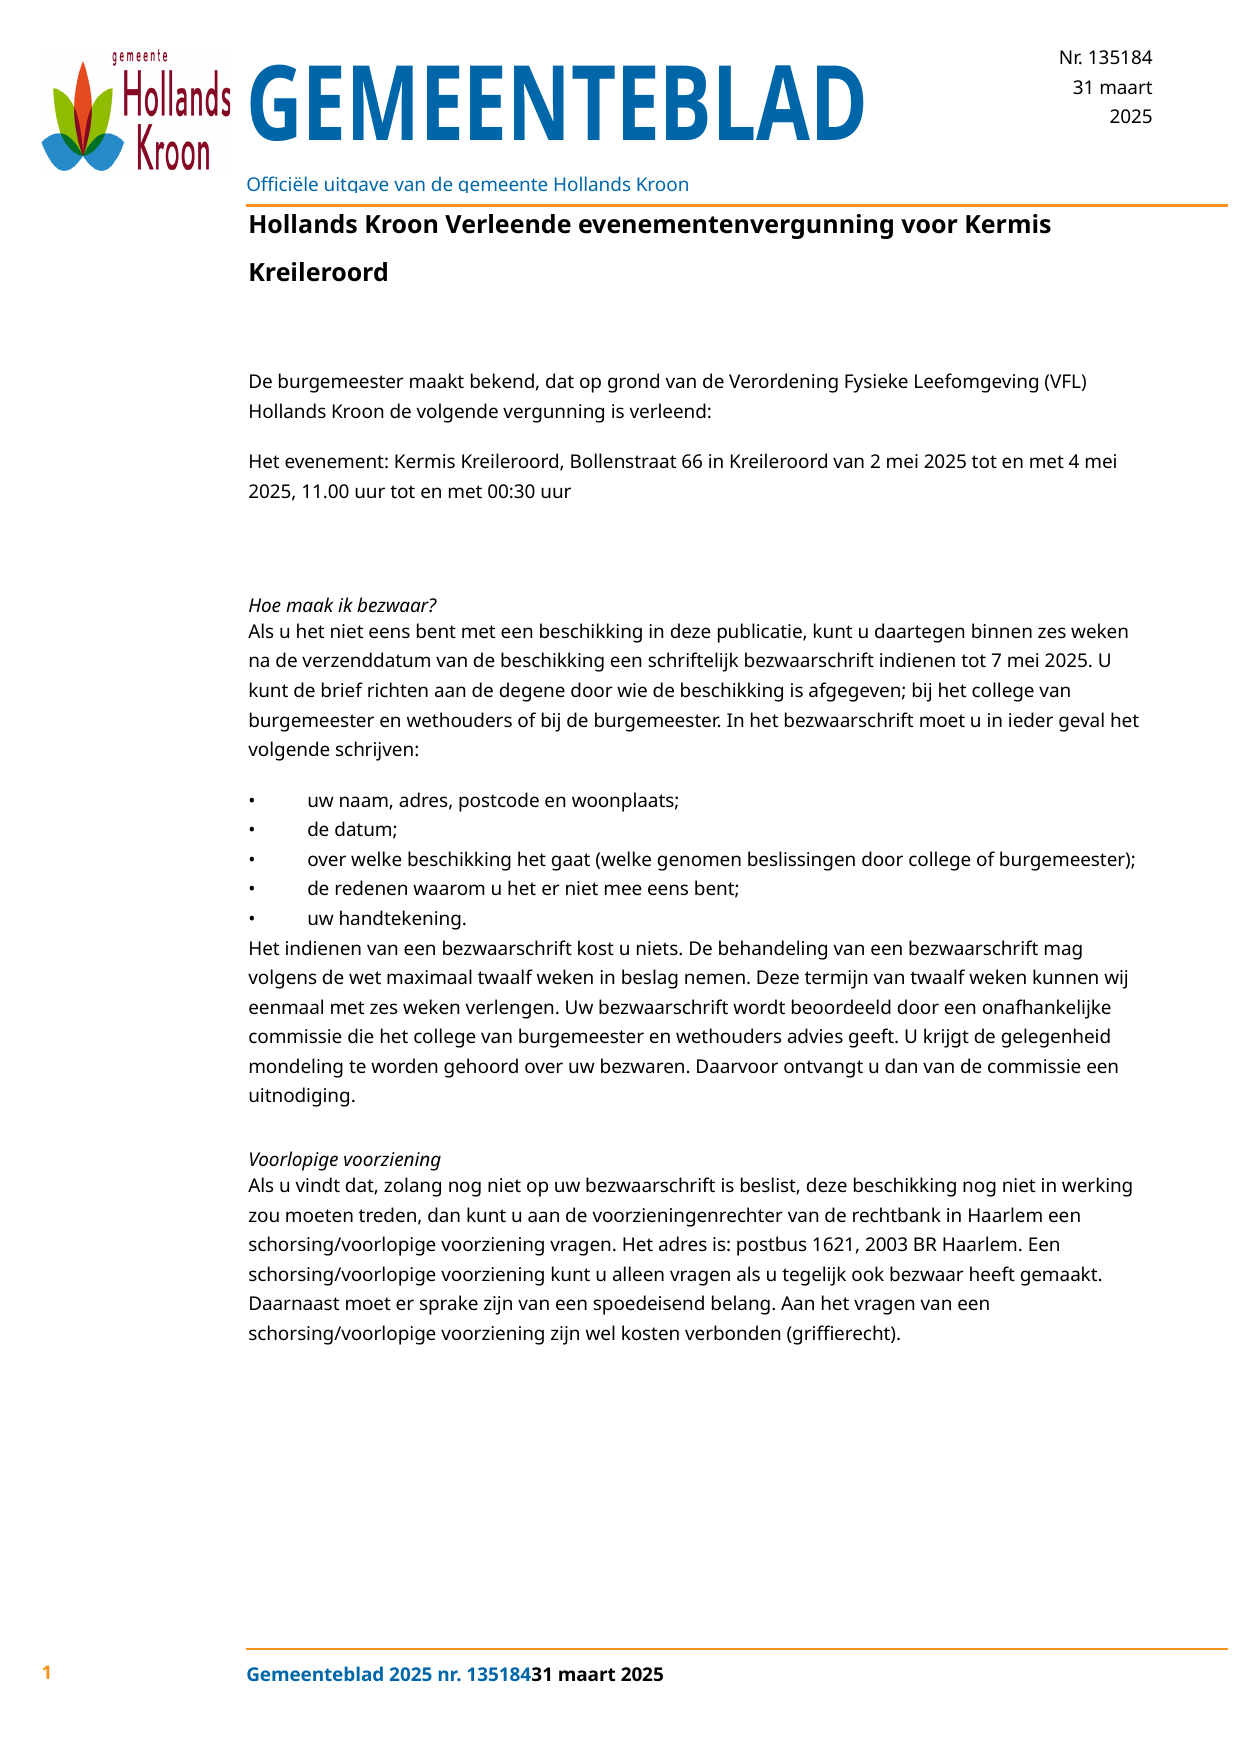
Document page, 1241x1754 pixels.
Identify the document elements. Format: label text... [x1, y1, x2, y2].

text Het indienen van een bezwaarschrift kost u niets. De behandeling van een bezwaarschrift mag volgens de wet maximaal twaalf weken in beslag nemen. Deze termijn van twaalf weken kunnen wij eenmaal met zes weken verlengen. Uw bezwaarschrift wordt beoordeeld door een onafhankelijke commissie die het college van burgemeester en wethouders advies geeft. U krijgt de gelegenheid mondeling te worden gehoord over uw bezwaren. Daarvoor ontvangt u dan van de commissie een uitnodiging. [248, 935, 1152, 1108]
list de redenen waarom u het er niet mee eens bent; [248, 876, 1152, 901]
text Hollands Kroon Verleende evenementenvergunning voor Kermis Kreileroord [248, 207, 1152, 288]
list uw naam, adres, postcode en woonplaats; [248, 787, 1152, 812]
text Het evenement: Kermis Kreileroord, Bollenstraat 66 in Kreileroord van 2 mei 2025 tot en met 4 mei 2025, 11.00 uur tot en met 00:30 uur [248, 448, 1152, 504]
text De burgemeester maakt bekend, dat op grond van de Verordening Fysieke Leefomgeving (VFL) Hollands Kroon de volgende vergunning is verleend: [248, 368, 1152, 424]
list de datum; [248, 816, 1152, 842]
text Hoe maak ik bezwaar? [248, 592, 1152, 618]
text Als u vindt dat, zolang nog niet op uw bezwaarschrift is beslist, deze beschikking nog niet in werking zou moeten treden, dan kunt u aan de voorzieningenrechter van de rechtbank in Haarlem een schorsing/voorlopige voorziening vragen. Het adres is: postbus 1621, 2003 BR Haarlem. Een schorsing/voorlopige voorziening kunt u alleen vragen als u tegelijk ook bezwaar heeft gemaakt. Daarnaast moet er sprake zijn van een spoedeisend belang. Aan het vragen van een schorsing/voorlopige voorziening zijn wel kosten verbonden (griffierecht). [248, 1172, 1152, 1346]
list over welke beschikking het gaat (welke genomen beslissingen door college of burgemeester); [248, 846, 1152, 872]
list uw handtekening. [248, 905, 1152, 931]
picture [41, 47, 231, 172]
text Als u het niet eens bent met een beschikking in deze publicatie, kunt u daartegen binnen zes weken na de verzenddatum van de beschikking een schriftelijk bezwaarschrift indienen tot 7 mei 2025. U kunt de brief richten aan de degene door wie de beschikking is afgegeven; bij het college van burgemeester en wethouders of bij de burgemeester. In het bezwaarschrift moet u in ieder geval het volgende schrijven: [248, 618, 1152, 762]
text Voorlopige voorziening [248, 1147, 1152, 1172]
